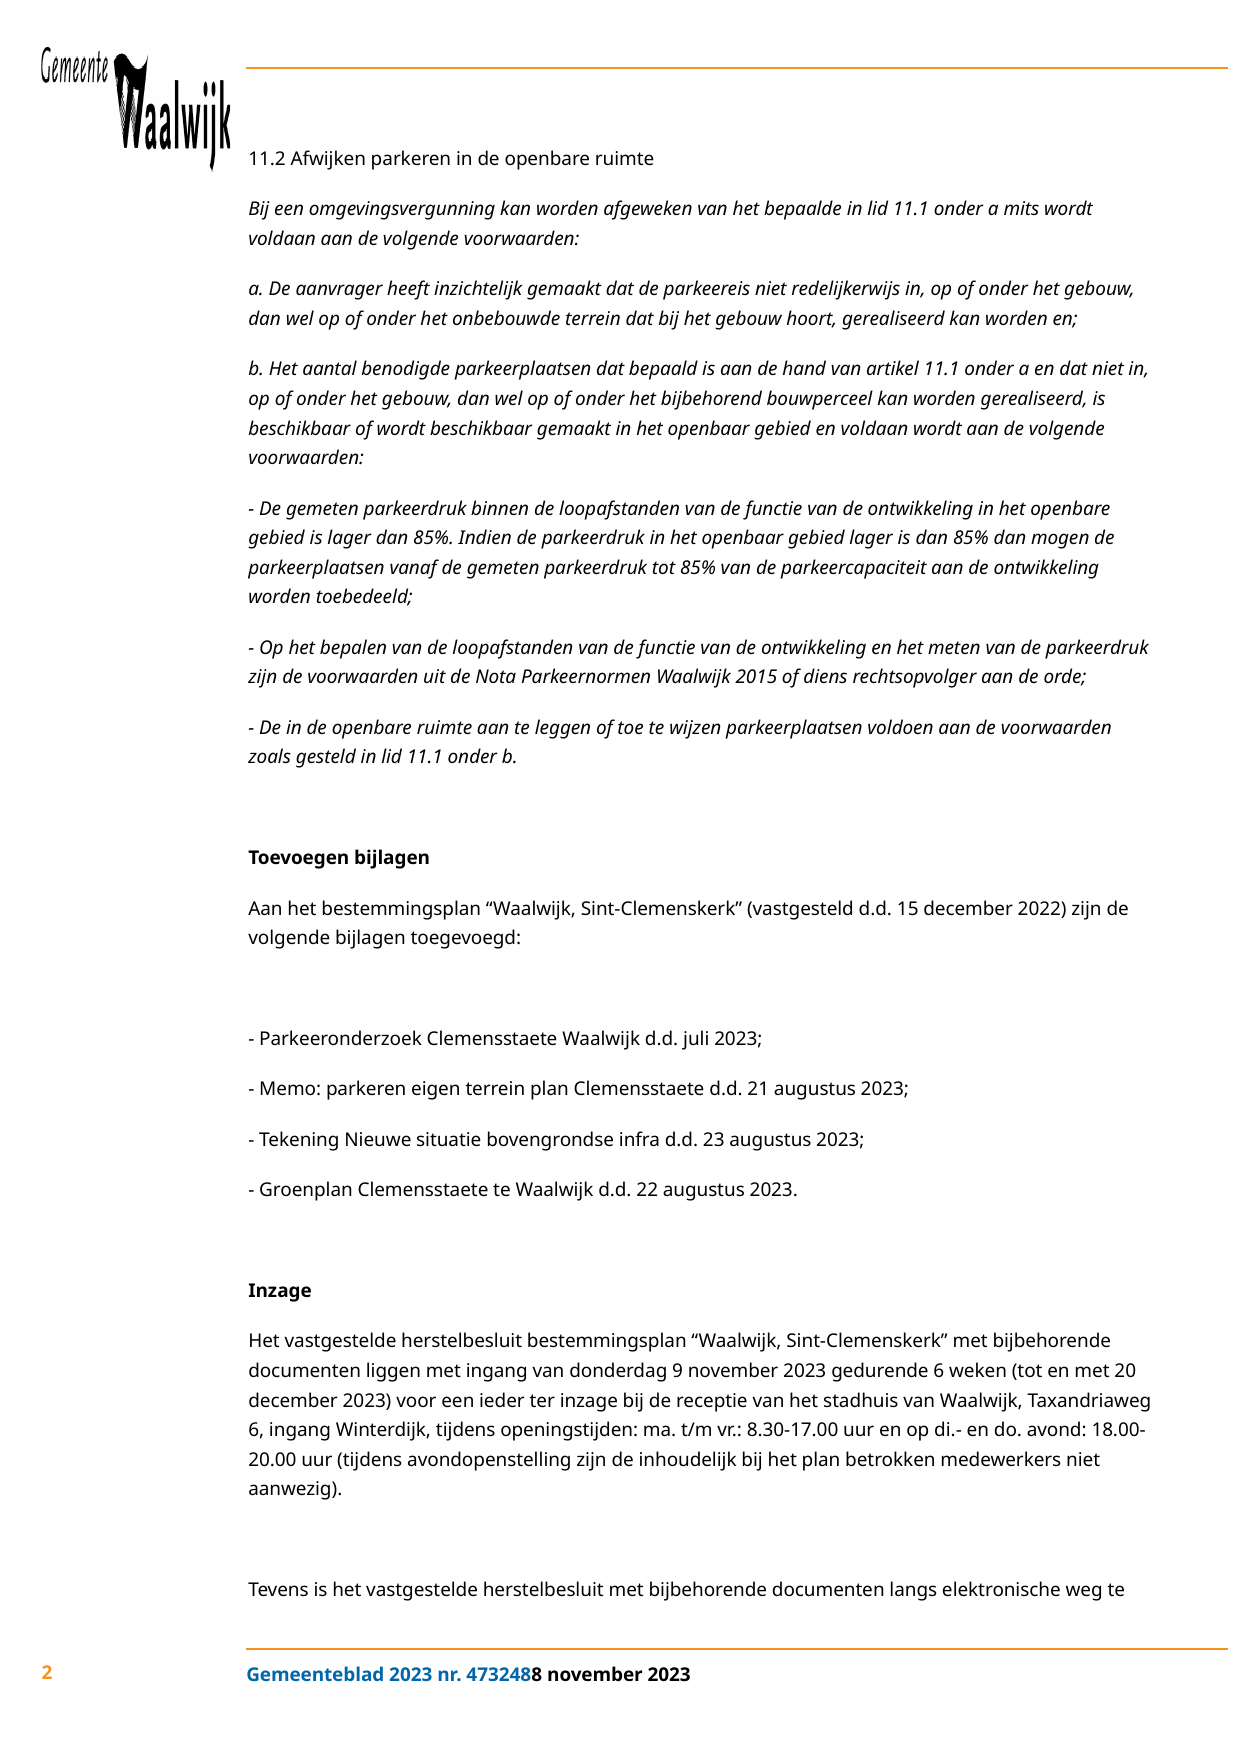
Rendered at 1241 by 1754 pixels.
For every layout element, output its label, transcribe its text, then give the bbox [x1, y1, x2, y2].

text - De gemeten parkeerdruk binnen de loopafstanden van de functie van de ontwikkeling in het openbare gebied is lager dan 85%. Indien de parkeerdruk in het openbaar gebied lager is dan 85% dan mogen de parkeerplaatsen vanaf de gemeten parkeerdruk tot 85% van de parkeercapaciteit aan de ontwikkeling worden toebedeeld; [248, 495, 1152, 609]
text - Op het bepalen van de loopafstanden van de functie van de ontwikkeling en het meten van de parkeerdruk zijn de voorwaarden uit de Nota Parkeernormen Waalwijk 2015 of diens rechtsopvolger aan de orde; [248, 634, 1152, 689]
text Bij een omgevingsvergunning kan worden afgeweken van het bepaalde in lid 11.1 onder a mits wordt voldaan aan de volgende voorwaarden: [248, 196, 1152, 251]
text 11.2 Afwijken parkeren in de openbare ruimte [248, 145, 1152, 171]
text a. De aanvrager heeft inzichtelijk gemaakt dat de parkeereis niet redelijkerwijs in, op of onder het gebouw, dan wel op of onder het onbebouwde terrein dat bij het gebouw hoort, gerealiseerd kan worden en; [248, 276, 1152, 331]
text b. Het aantal benodigde parkeerplaatsen dat bepaald is aan de hand van artikel 11.1 onder a en dat niet in, op of onder het gebouw, dan wel op of onder het bijbehorend bouwperceel kan worden gerealiseerd, is beschikbaar of wordt beschikbaar gemaakt in het openbaar gebied en voldaan wordt aan de volgende voorwaarden: [248, 356, 1152, 470]
text Tevens is het vastgestelde herstelbesluit met bijbehorende documenten langs elektronische weg te [248, 1576, 1152, 1602]
text - De in de openbare ruimte aan te leggen of toe te wijzen parkeerplaatsen voldoen aan de voorwaarden zoals gesteld in lid 11.1 onder b. [248, 714, 1152, 769]
text Aan het bestemmingsplan “Waalwijk, Sint-Clemenskerk” (vastgesteld d.d. 15 december 2022) zijn de volgende bijlagen toegevoegd: [248, 895, 1152, 950]
text - Tekening Nieuwe situatie bovengrondse infra d.d. 23 augustus 2023; [248, 1126, 1152, 1152]
text Het vastgestelde herstelbesluit bestemmingsplan “Waalwijk, Sint-Clemenskerk” met bijbehorende documenten liggen met ingang van donderdag 9 november 2023 gedurende 6 weken (tot en met 20 december 2023) voor een ieder ter inzage bij de receptie van het stadhuis van Waalwijk, Taxandriaweg 6, ingang Winterdijk, tijdens openingstijden: ma. t/m vr.: 8.30-17.00 uur en op di.- en do. avond: 18.00-20.00 uur (tijdens avondopenstelling zijn de inhoudelijk bij het plan betrokken medewerkers niet aanwezig). [248, 1328, 1152, 1501]
text Inzage [248, 1277, 1152, 1303]
text - Memo: parkeren eigen terrein plan Clemensstaete d.d. 21 augustus 2023; [248, 1076, 1152, 1101]
text - Parkeeronderzoek Clemensstaete Waalwijk d.d. juli 2023; [248, 1025, 1152, 1051]
picture [41, 47, 231, 172]
text - Groenplan Clemensstaete te Waalwijk d.d. 22 augustus 2023. [248, 1176, 1152, 1202]
text Toevoegen bijlagen [248, 844, 1152, 870]
